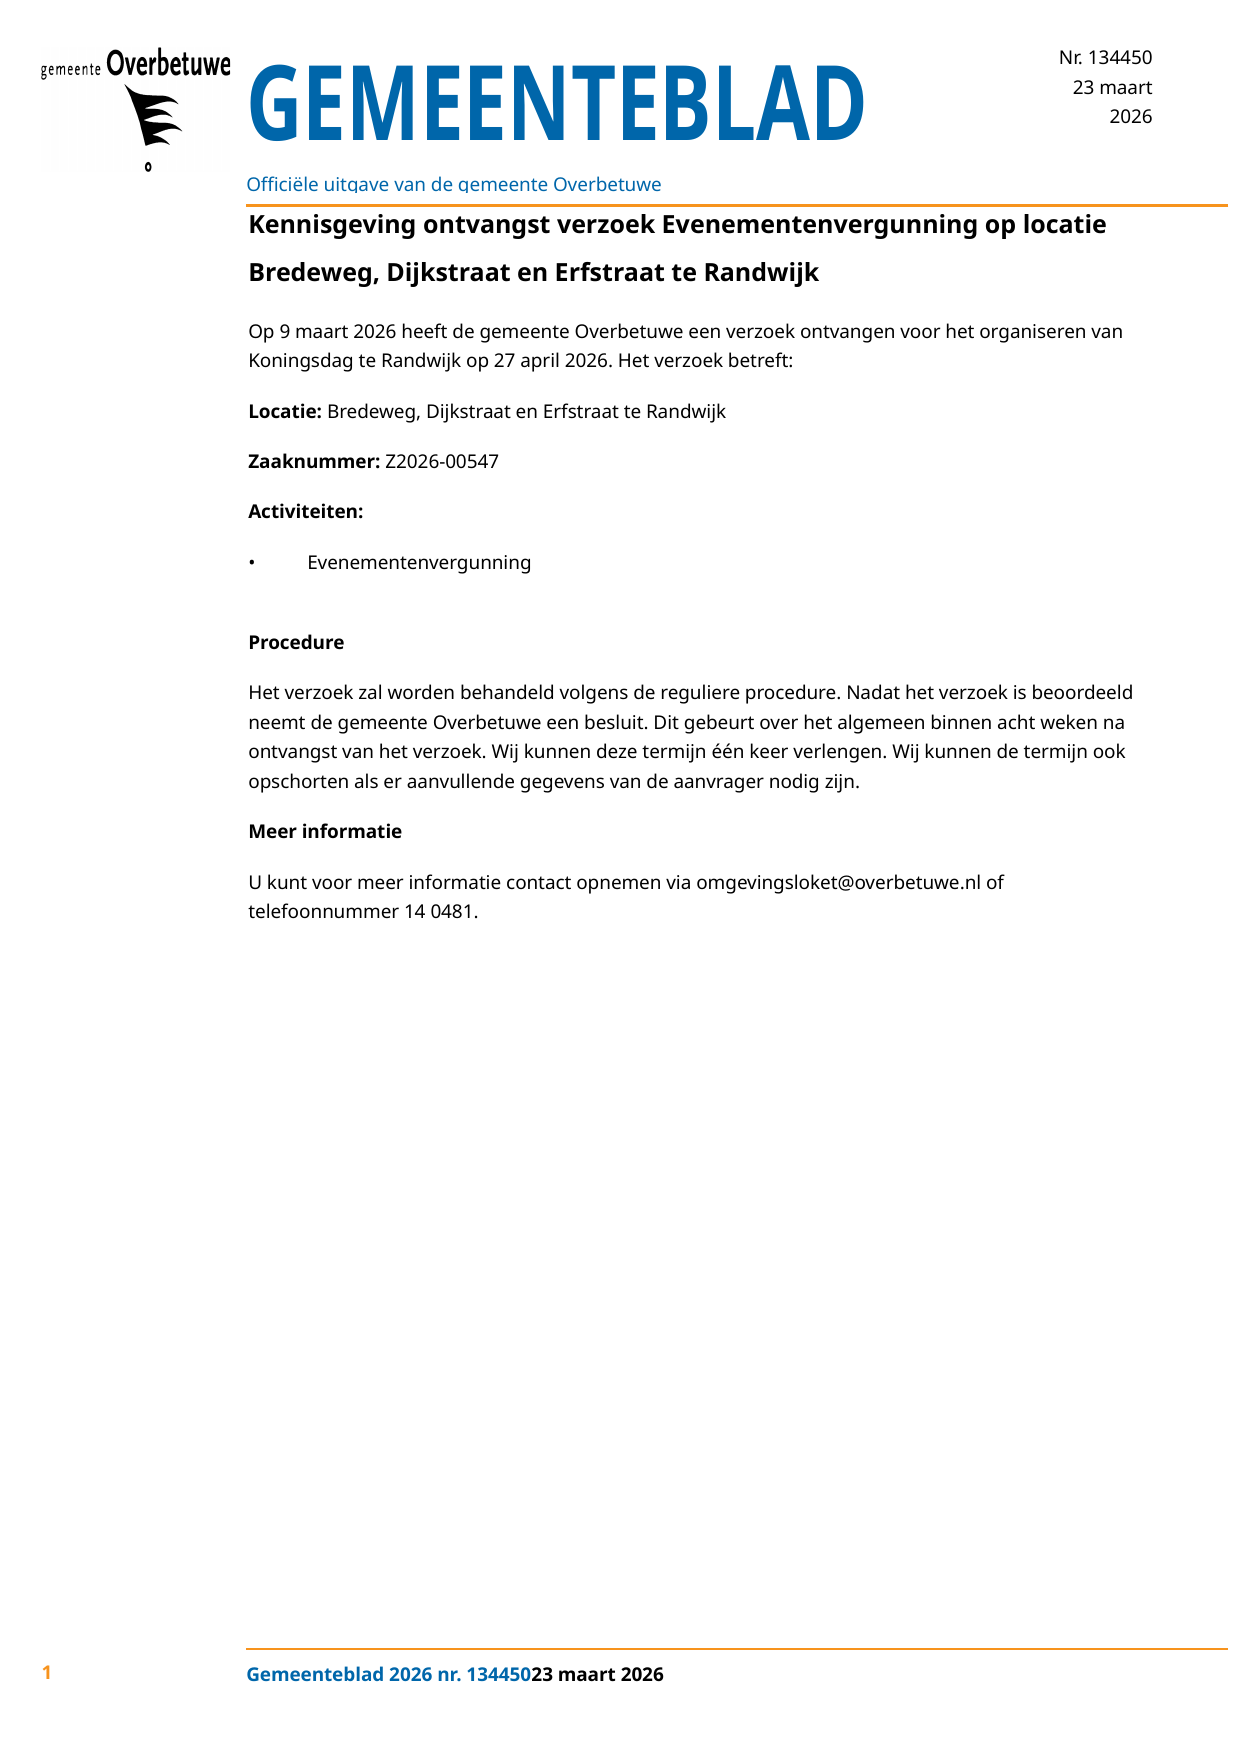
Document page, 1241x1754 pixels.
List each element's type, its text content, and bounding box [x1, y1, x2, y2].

picture [41, 47, 231, 172]
text Kennisgeving ontvangst verzoek Evenementenvergunning op locatie Bredeweg, Dijkstraat en Erfstraat te Randwijk [248, 207, 1152, 288]
text U kunt voor meer informatie contact opnemen via omgevingsloket@overbetuwe.nl of telefoonnummer 14 0481. [248, 869, 1152, 924]
list Evenementenvergunning [248, 549, 1152, 575]
text Het verzoek zal worden behandeld volgens de reguliere procedure. Nadat het verzoek is beoordeeld neemt de gemeente Overbetuwe een besluit. Dit gebeurt over het algemeen binnen acht weken na ontvangst van het verzoek. Wij kunnen deze termijn één keer verlengen. Wij kunnen de termijn ook opschorten als er aanvullende gegevens van de aanvrager nodig zijn. [248, 679, 1152, 794]
text Activiteiten: [248, 499, 1152, 524]
text Meer informatie [248, 819, 1152, 844]
text Op 9 maart 2026 heeft de gemeente Overbetuwe een verzoek ontvangen voor het organiseren van Koningsdag te Randwijk op 27 april 2026. Het verzoek betreft: [248, 318, 1152, 373]
text Locatie: Bredeweg, Dijkstraat en Erfstraat te Randwijk [248, 398, 1152, 424]
text Zaaknummer: Z2026-00547 [248, 448, 1152, 474]
text Procedure [248, 629, 1152, 655]
